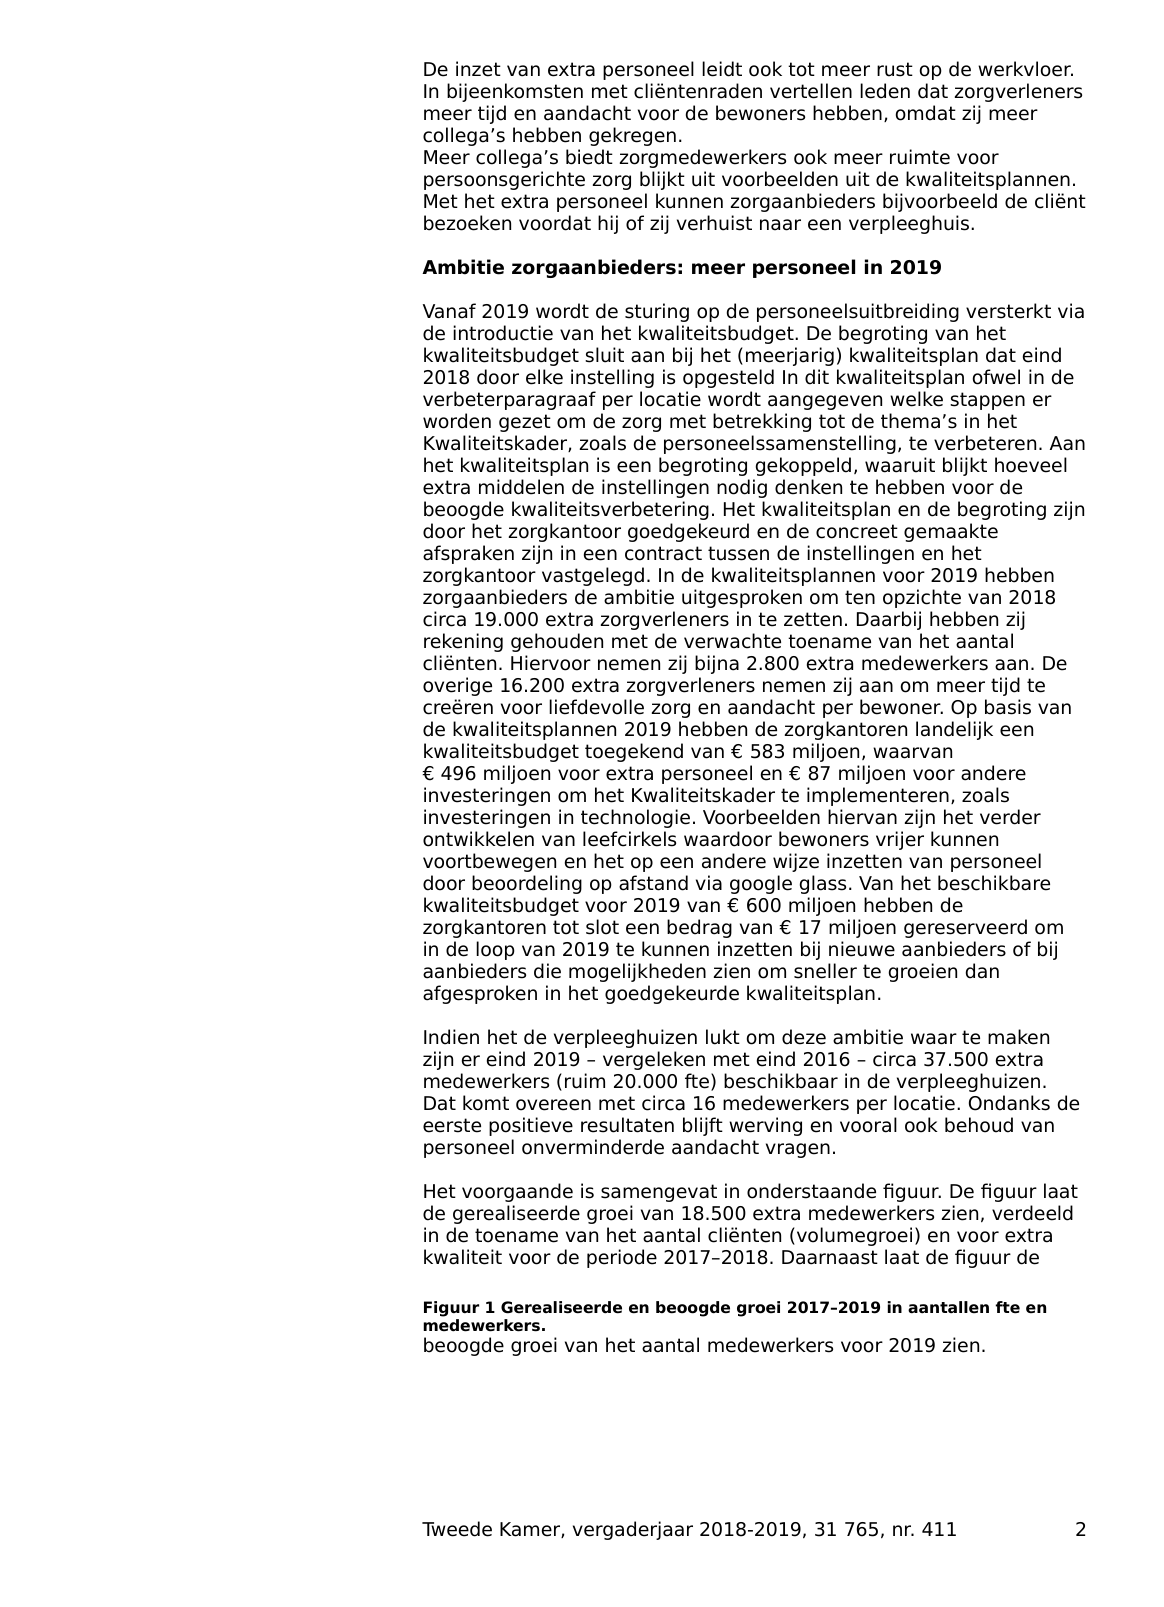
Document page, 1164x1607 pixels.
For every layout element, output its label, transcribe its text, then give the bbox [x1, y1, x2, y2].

text Meer collega’s biedt zorgmedewerkers ook meer ruimte voor persoonsgerichte zorg blijkt uit voorbeelden uit de kwaliteitsplannen. Met het extra personeel kunnen zorgaanbieders bijvoorbeeld de cliënt bezoeken voordat hij of zij verhuist naar een verpleeghuis. [422, 147, 1087, 235]
subtitle Ambitie zorgaanbieders: meer personeel in 2019 [422, 257, 1087, 279]
text Het voorgaande is samengevat in onderstaande figuur. De figuur laat de gerealiseerde groei van 18.500 extra medewerkers zien, verdeeld in de toename van het aantal cliënten (volumegroei) en voor extra kwaliteit voor de periode 2017–2018. Daarnaast laat de figuur de beoogde groei van het aantal medewerkers voor 2019 zien. [422, 1181, 1087, 1357]
text Vanaf 2019 wordt de sturing op de personeelsuitbreiding versterkt via de introductie van het kwaliteitsbudget. De begroting van het kwaliteitsbudget sluit aan bij het (meerjarig) kwaliteitsplan dat eind 2018 door elke instelling is opgesteld In dit kwaliteitsplan ofwel in de verbeterparagraaf per locatie wordt aangegeven welke stappen er worden gezet om de zorg met betrekking tot de thema’s in het Kwaliteitskader, zoals de personeelssamenstelling, te verbeteren. Aan het kwaliteitsplan is een begroting gekoppeld, waaruit blijkt hoeveel extra middelen de instellingen nodig denken te hebben voor de beoogde kwaliteitsverbetering. Het kwaliteitsplan en de begroting zijn door het zorgkantoor goedgekeurd en de concreet gemaakte afspraken zijn in een contract tussen de instellingen en het zorgkantoor vastgelegd. In de kwaliteitsplannen voor 2019 hebben zorgaanbieders de ambitie uitgesproken om ten opzichte van 2018 circa 19.000 extra zorgverleners in te zetten. Daarbij hebben zij rekening gehouden met de verwachte toename van het aantal cliënten. Hiervoor nemen zij bijna 2.800 extra medewerkers aan. De overige 16.200 extra zorgverleners nemen zij aan om meer tijd te creëren voor liefdevolle zorg en aandacht per bewoner. Op basis van de kwaliteitsplannen 2019 hebben de zorgkantoren landelijk een kwaliteitsbudget toegekend van € 583 miljoen, waarvan € 496 miljoen voor extra personeel en € 87 miljoen voor andere investeringen om het Kwaliteitskader te implementeren, zoals investeringen in technologie. Voorbeelden hiervan zijn het verder ontwikkelen van leefcirkels waardoor bewoners vrijer kunnen voortbewegen en het op een andere wijze inzetten van personeel door beoordeling op afstand via google glass. Van het beschikbare kwaliteitsbudget voor 2019 van € 600 miljoen hebben de zorgkantoren tot slot een bedrag van € 17 miljoen gereserveerd om in de loop van 2019 te kunnen inzetten bij nieuwe aanbieders of bij aanbieders die mogelijkheden zien om sneller te groeien dan afgesproken in het goedgekeurde kwaliteitsplan. [422, 301, 1087, 1004]
text De inzet van extra personeel leidt ook tot meer rust op de werkvloer. In bijeenkomsten met cliëntenraden vertellen leden dat zorgverleners meer tijd en aandacht voor de bewoners hebben, omdat zij meer collega’s hebben gekregen. [422, 59, 1087, 147]
text Figuur 1 Gerealiseerde en beoogde groei 2017–2019 in aantallen fte en medewerkers. [422, 1299, 1072, 1335]
text Indien het de verpleeghuizen lukt om deze ambitie waar te maken zijn er eind 2019 – vergeleken met eind 2016 – circa 37.500 extra medewerkers (ruim 20.000 fte) beschikbaar in de verpleeghuizen. Dat komt overeen met circa 16 medewerkers per locatie. Ondanks de eerste positieve resultaten blijft werving en vooral ook behoud van personeel onverminderde aandacht vragen. [422, 1027, 1087, 1159]
